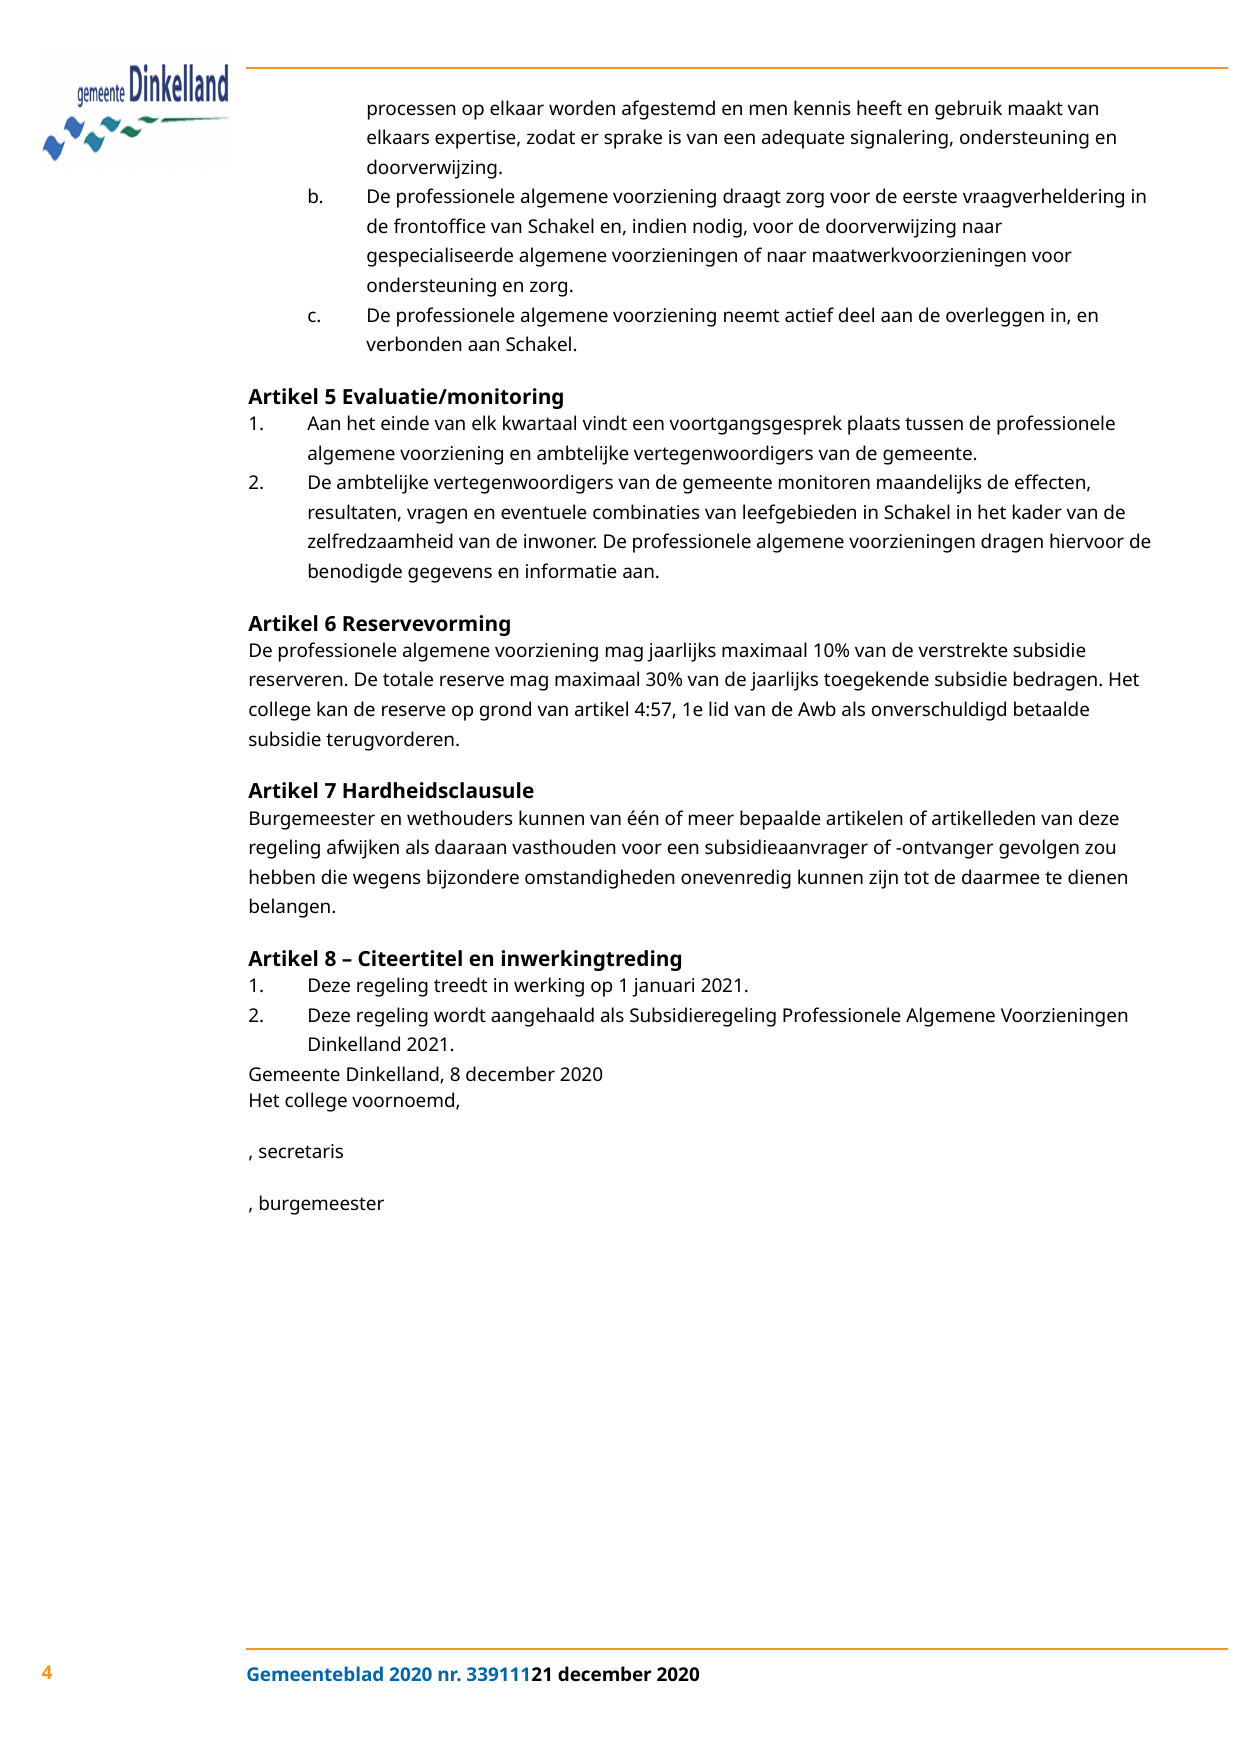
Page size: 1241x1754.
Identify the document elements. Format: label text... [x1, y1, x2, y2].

list Aan het einde van elk kwartaal vindt een voortgangsgesprek plaats tussen de professionele algemene voorziening en ambtelijke vertegenwoordigers van de gemeente. [248, 410, 1152, 466]
list Deze regeling treedt in werking op 1 januari 2021. [248, 972, 1152, 998]
text , burgemeester [248, 1190, 1152, 1215]
list De professionele algemene voorziening draagt zorg voor de eerste vraagverheldering in de frontoffice van Schakel en, indien nodig, voor de doorverwijzing naar gespecialiseerde algemene voorzieningen of naar maatwerkvoorzieningen voor ondersteuning en zorg. [307, 183, 1152, 298]
text Artikel 6 Reservevorming [248, 609, 1152, 637]
list processen op elkaar worden afgestemd en men kennis heeft en gebruik maakt van elkaars expertise, zodat er sprake is van een adequate signalering, ondersteuning en doorverwijzing. [307, 95, 1152, 180]
text De professionele algemene voorziening mag jaarlijks maximaal 10% van de verstrekte subsidie reserveren. De totale reserve mag maximaal 30% van de jaarlijks toegekende subsidie bedragen. Het college kan de reserve op grond van artikel 4:57, 1e lid van de Awb als onverschuldigd betaalde subsidie terugvorderen. [248, 637, 1152, 752]
text , secretaris [248, 1138, 1152, 1164]
list De professionele algemene voorziening neemt actief deel aan de overleggen in, en verbonden aan Schakel. [307, 302, 1152, 357]
picture [41, 47, 231, 172]
text Gemeente Dinkelland, 8 december 2020 [248, 1061, 1152, 1087]
text Artikel 5 Evaluatie/monitoring [248, 382, 1152, 410]
text Artikel 7 Hardheidsclausule [248, 776, 1152, 805]
text Artikel 8 – Citeertitel en inwerkingtreding [248, 944, 1152, 972]
text Het college voornoemd, [248, 1087, 1152, 1112]
text Burgemeester en wethouders kunnen van één of meer bepaalde artikelen of artikelleden van deze regeling afwijken als daaraan vasthouden voor een subsidieaanvrager of -ontvanger gevolgen zou hebben die wegens bijzondere omstandigheden onevenredig kunnen zijn tot de daarmee te dienen belangen. [248, 805, 1152, 919]
list Deze regeling wordt aangehaald als Subsidieregeling Professionele Algemene Voorzieningen Dinkelland 2021. [248, 1002, 1152, 1057]
list De ambtelijke vertegenwoordigers van de gemeente monitoren maandelijks de effecten, resultaten, vragen en eventuele combinaties van leefgebieden in Schakel in het kader van de zelfredzaamheid van de inwoner. De professionele algemene voorzieningen dragen hiervoor de benodigde gegevens en informatie aan. [248, 469, 1152, 584]
